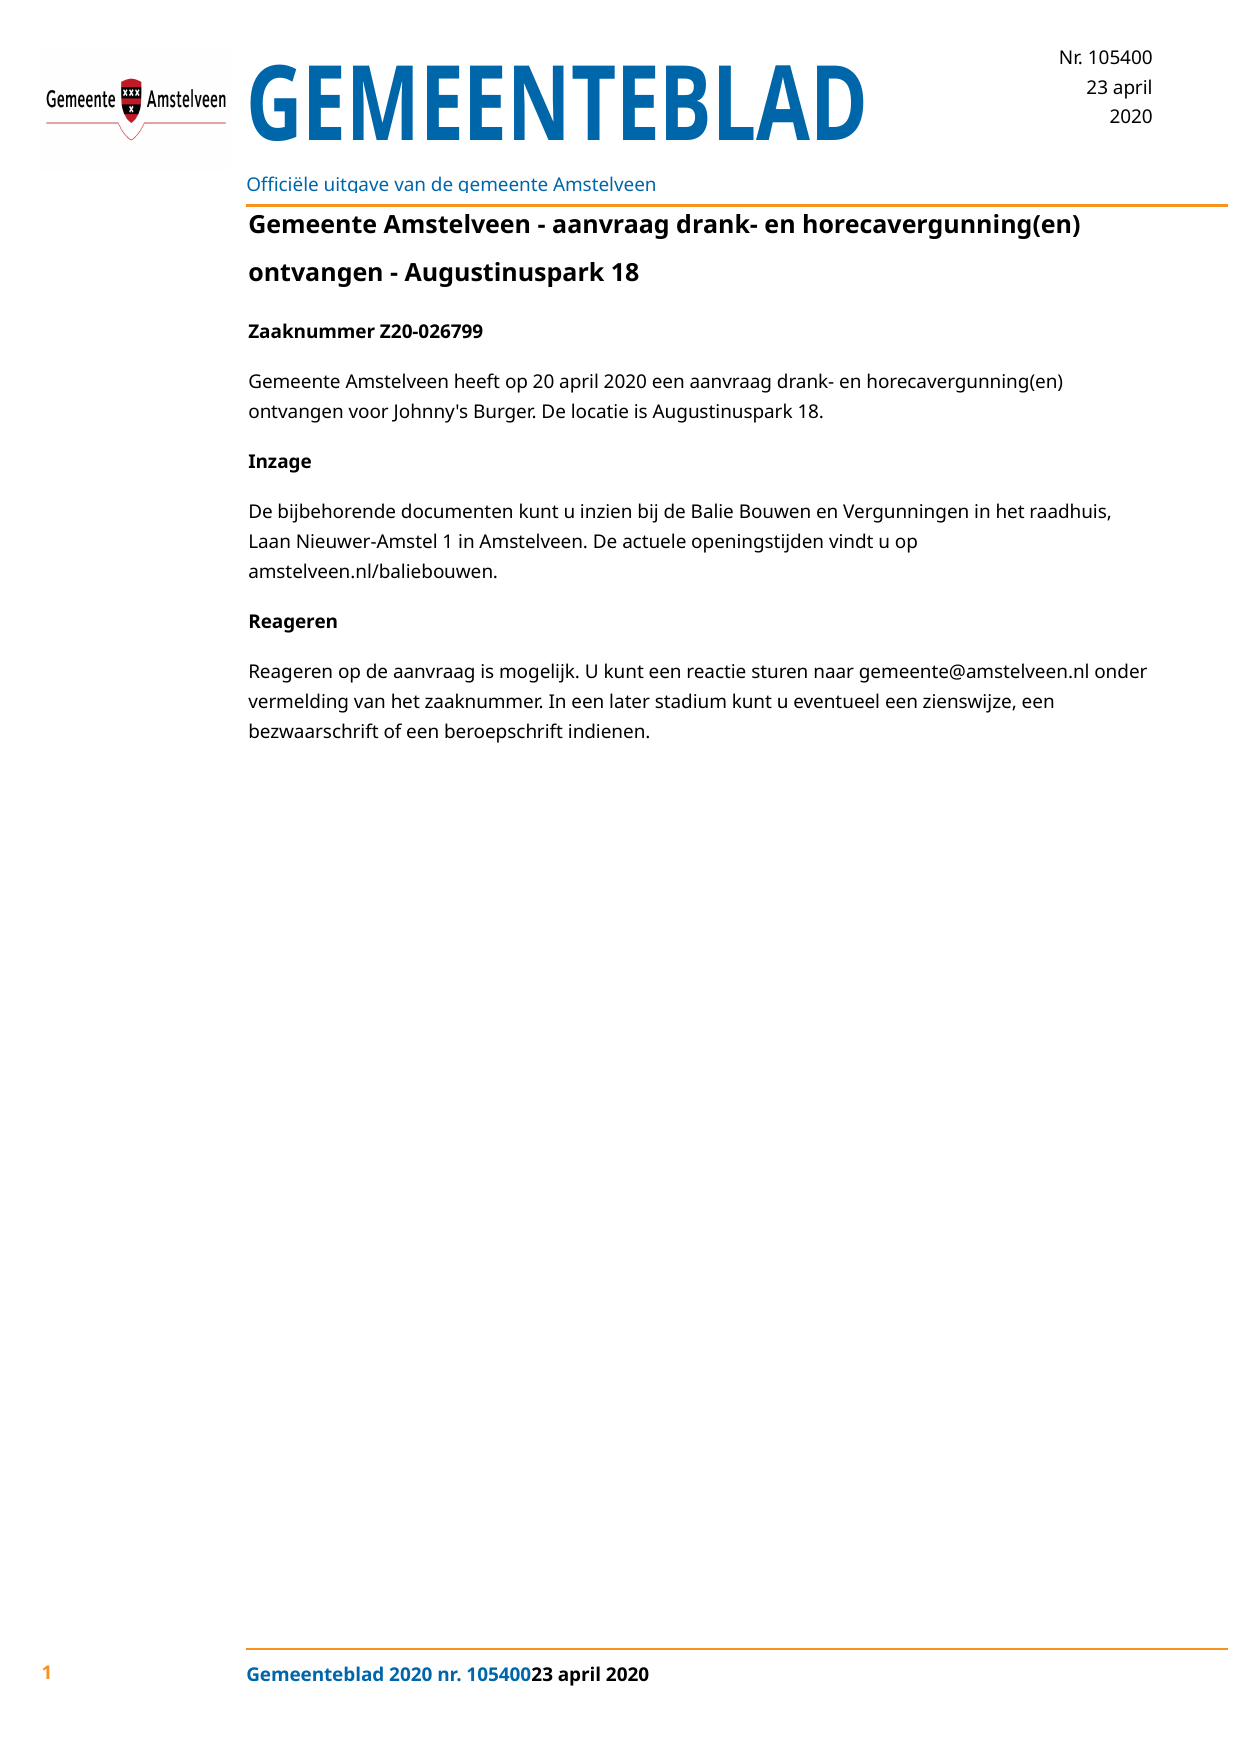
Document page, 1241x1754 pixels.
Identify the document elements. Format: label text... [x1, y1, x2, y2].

picture [41, 47, 231, 172]
text Gemeente Amstelveen - aanvraag drank- en horecavergunning(en) ontvangen - Augustinuspark 18 [248, 207, 1152, 288]
text Gemeente Amstelveen heeft op 20 april 2020 een aanvraag drank- en horecavergunning(en) ontvangen voor Johnny's Burger. De locatie is Augustinuspark 18. [248, 368, 1152, 424]
text Inzage [248, 448, 1152, 474]
text Zaaknummer Z20-026799 [248, 318, 1152, 344]
text De bijbehorende documenten kunt u inzien bij de Balie Bouwen en Vergunningen in het raadhuis, Laan Nieuwer-Amstel 1 in Amstelveen. De actuele openingstijden vindt u op amstelveen.nl/baliebouwen. [248, 499, 1152, 584]
text Reageren op de aanvraag is mogelijk. U kunt een reactie sturen naar gemeente@amstelveen.nl onder vermelding van het zaaknummer. In een later stadium kunt u eventueel een zienswijze, een bezwaarschrift of een beroepschrift indienen. [248, 659, 1152, 744]
text Reageren [248, 608, 1152, 634]
